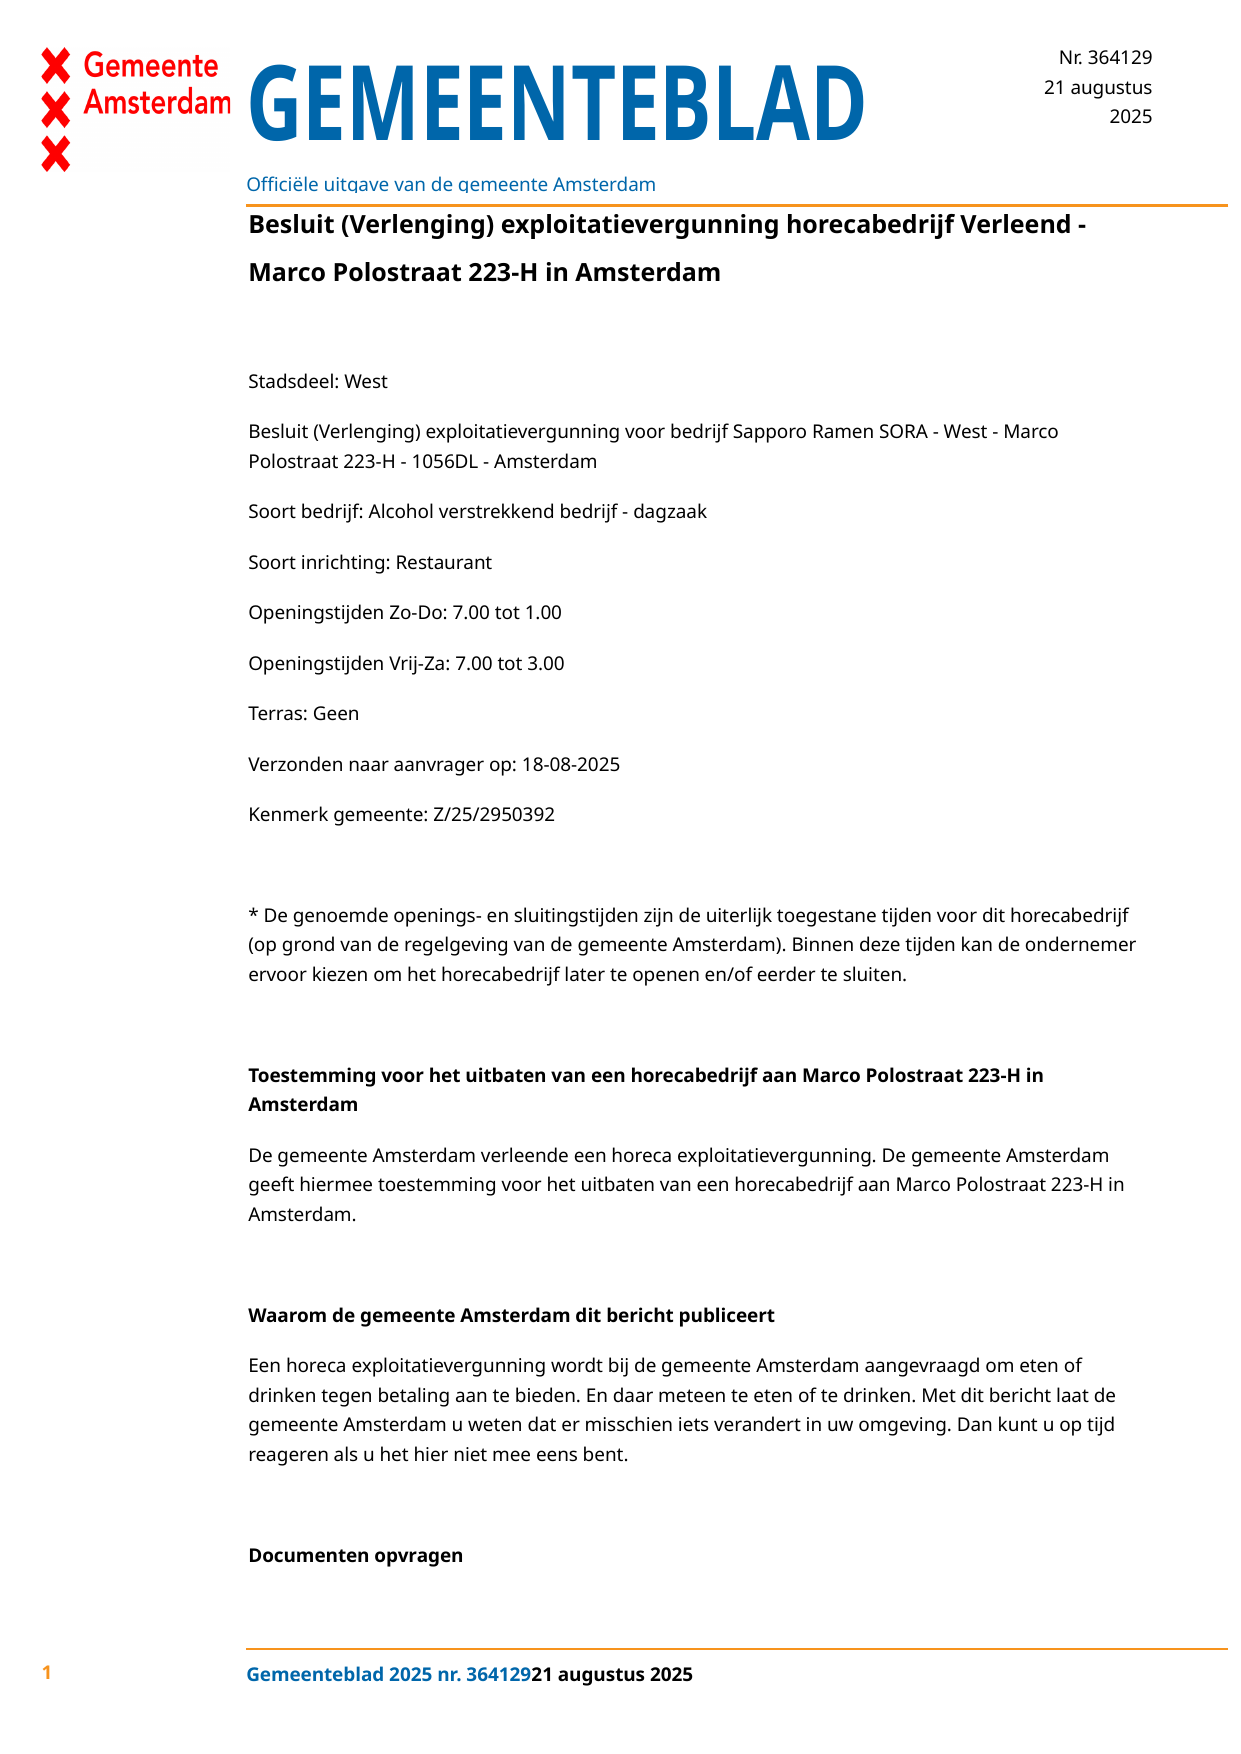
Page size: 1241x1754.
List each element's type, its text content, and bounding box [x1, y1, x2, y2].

text Verzonden naar aanvrager op: 18-08-2025 [248, 751, 1152, 777]
text Besluit (Verlenging) exploitatievergunning horecabedrijf Verleend - Marco Polostraat 223-H in Amsterdam [248, 207, 1152, 288]
text Openingstijden Zo-Do: 7.00 tot 1.00 [248, 599, 1152, 625]
text Toestemming voor het uitbaten van een horecabedrijf aan Marco Polostraat 223-H in Amsterdam [248, 1062, 1152, 1117]
text Kenmerk gemeente: Z/25/2950392 [248, 801, 1152, 827]
picture [41, 47, 231, 172]
text Een horeca exploitatievergunning wordt bij de gemeente Amsterdam aangevraagd om eten of drinken tegen betaling aan te bieden. En daar meteen te eten of te drinken. Met dit bericht laat de gemeente Amsterdam u weten dat er misschien iets verandert in uw omgeving. Dan kunt u op tijd reageren als u het hier niet mee eens bent. [248, 1352, 1152, 1467]
text * De genoemde openings- en sluitingstijden zijn de uiterlijk toegestane tijden voor dit horecabedrijf (op grond van de regelgeving van de gemeente Amsterdam). Binnen deze tijden kan de ondernemer ervoor kiezen om het horecabedrijf later te openen en/of eerder te sluiten. [248, 902, 1152, 987]
text Soort bedrijf: Alcohol verstrekkend bedrijf - dagzaak [248, 499, 1152, 524]
text Documenten opvragen [248, 1542, 1152, 1568]
text Soort inrichting: Restaurant [248, 549, 1152, 575]
text Stadsdeel: West [248, 368, 1152, 394]
text Openingstijden Vrij-Za: 7.00 tot 3.00 [248, 650, 1152, 676]
text Terras: Geen [248, 700, 1152, 726]
text Besluit (Verlenging) exploitatievergunning voor bedrijf Sapporo Ramen SORA - West - Marco Polostraat 223-H - 1056DL - Amsterdam [248, 419, 1152, 474]
text De gemeente Amsterdam verleende een horeca exploitatievergunning. De gemeente Amsterdam geeft hiermee toestemming voor het uitbaten van een horecabedrijf aan Marco Polostraat 223-H in Amsterdam. [248, 1142, 1152, 1227]
text Waarom de gemeente Amsterdam dit bericht publiceert [248, 1302, 1152, 1328]
